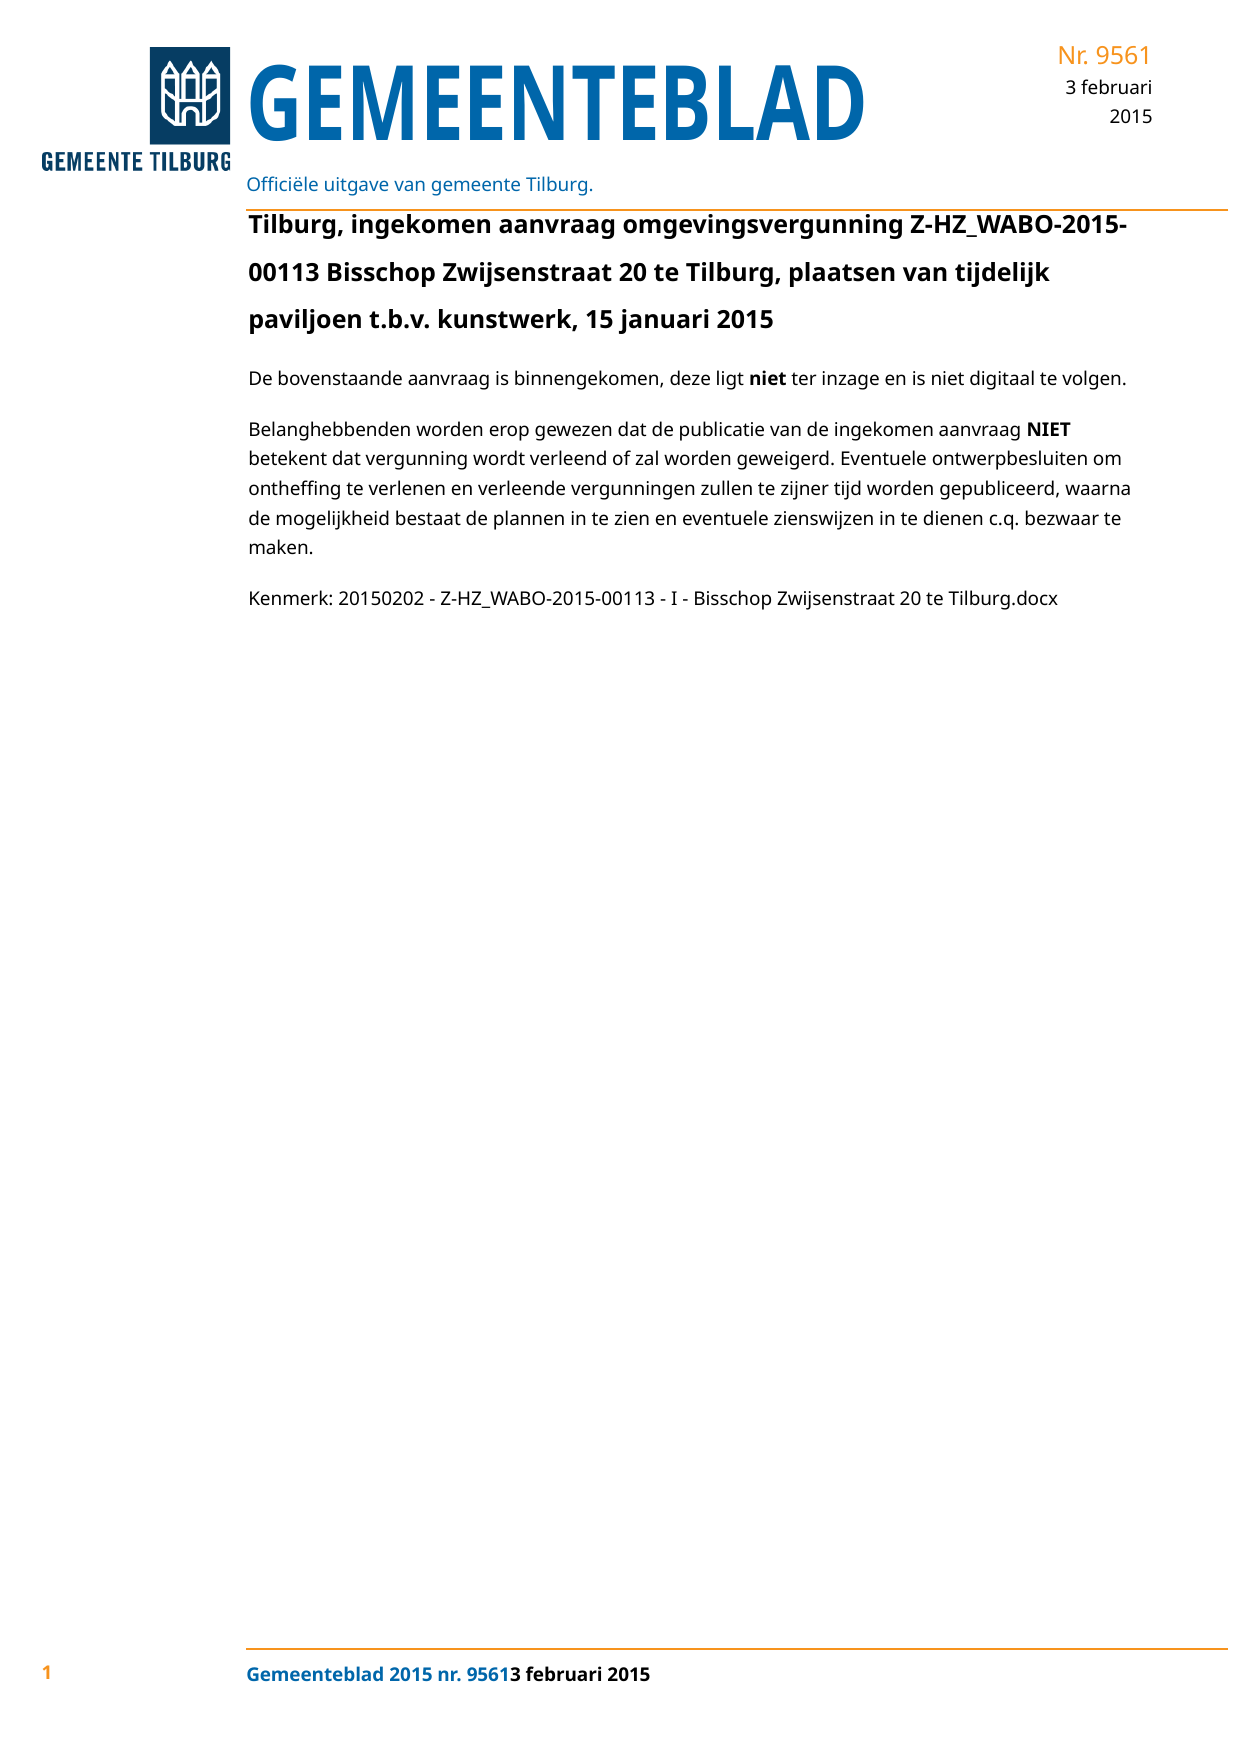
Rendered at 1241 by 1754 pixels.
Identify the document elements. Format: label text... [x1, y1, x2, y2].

text De bovenstaande aanvraag is binnengekomen, deze ligt niet ter inzage en is niet digitaal te volgen. [248, 366, 1152, 391]
text Tilburg, ingekomen aanvraag omgevingsvergunning Z-HZ_WABO-2015-00113 Bisschop Zwijsenstraat 20 te Tilburg, plaatsen van tijdelijk paviljoen t.b.v. kunstwerk, 15 januari 2015 [248, 211, 1152, 336]
picture [41, 47, 231, 172]
text Belanghebbenden worden erop gewezen dat de publicatie van de ingekomen aanvraag NIET betekent dat vergunning wordt verleend of zal worden geweigerd. Eventuele ontwerpbesluiten om ontheffing te verlenen en verleende vergunningen zullen te zijner tijd worden gepubliceerd, waarna de mogelijkheid bestaat de plannen in te zien en eventuele zienswijzen in te dienen c.q. bezwaar te maken. [248, 416, 1152, 560]
text Kenmerk: 20150202 - Z-HZ_WABO-2015-00113 - I - Bisschop Zwijsenstraat 20 te Tilburg.docx [248, 585, 1152, 610]
